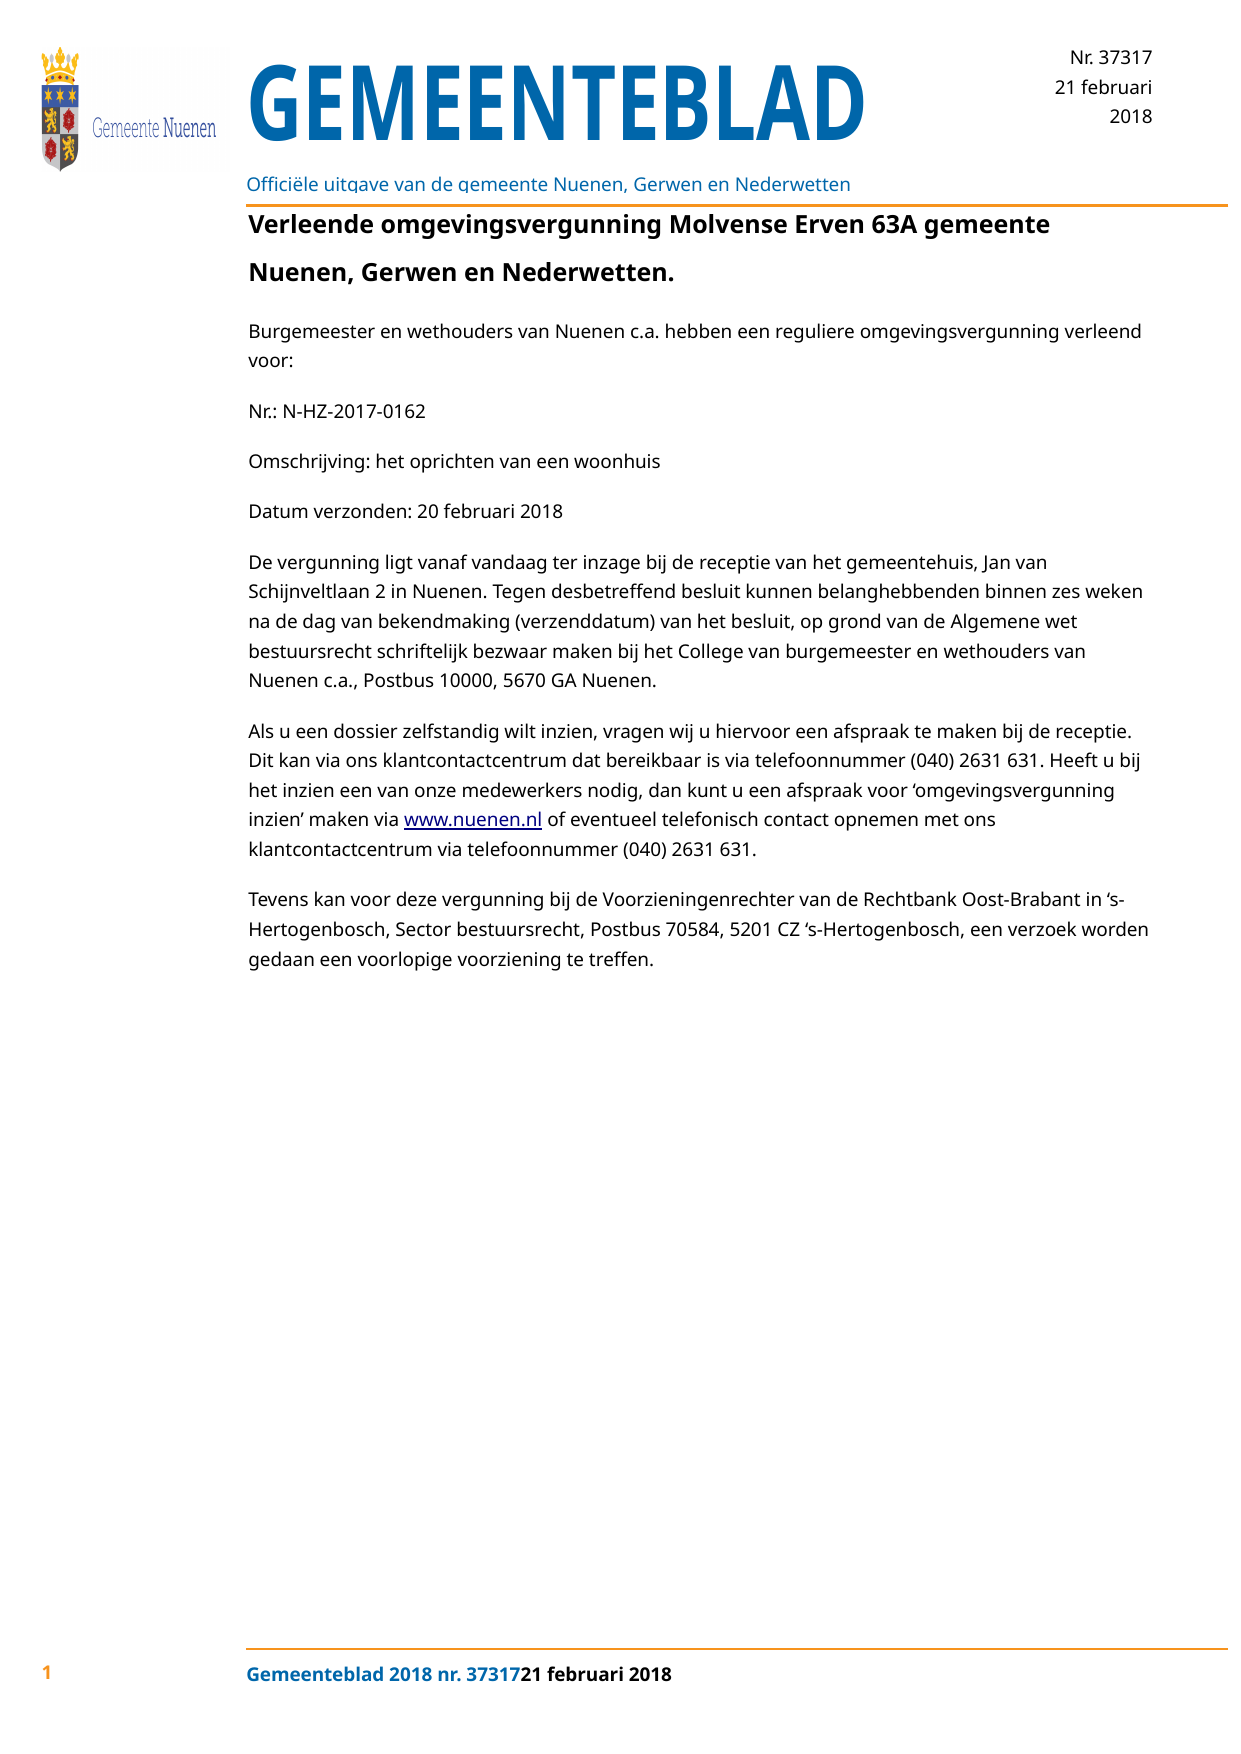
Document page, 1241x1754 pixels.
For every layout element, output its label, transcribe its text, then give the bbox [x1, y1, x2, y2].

text Datum verzonden: 20 februari 2018 [248, 499, 1152, 524]
text Nr.: N-HZ-2017-0162 [248, 398, 1152, 424]
text Omschrijving: het oprichten van een woonhuis [248, 448, 1152, 474]
text Als u een dossier zelfstandig wilt inzien, vragen wij u hiervoor een afspraak te maken bij de receptie. Dit kan via ons klantcontactcentrum dat bereikbaar is via telefoonnummer (040) 2631 631. Heeft u bij het inzien een van onze medewerkers nodig, dan kunt u een afspraak voor ‘omgevingsvergunning inzien’ maken via www.nuenen.nl of eventueel telefonisch contact opnemen met ons klantcontactcentrum via telefoonnummer (040) 2631 631. [248, 718, 1152, 862]
text Burgemeester en wethouders van Nuenen c.a. hebben een reguliere omgevingsvergunning verleend voor: [248, 318, 1152, 373]
text Tevens kan voor deze vergunning bij de Voorzieningenrechter van de Rechtbank Oost-Brabant in ‘s-Hertogenbosch, Sector bestuursrecht, Postbus 70584, 5201 CZ ‘s-Hertogenbosch, een verzoek worden gedaan een voorlopige voorziening te treffen. [248, 887, 1152, 972]
text De vergunning ligt vanaf vandaag ter inzage bij de receptie van het gemeentehuis, Jan van Schijnveltlaan 2 in Nuenen. Tegen desbetreffend besluit kunnen belanghebbenden binnen zes weken na de dag van bekendmaking (verzenddatum) van het besluit, op grond van de Algemene wet bestuursrecht schriftelijk bezwaar maken bij het College van burgemeester en wethouders van Nuenen c.a., Postbus 10000, 5670 GA Nuenen. [248, 549, 1152, 693]
text Verleende omgevingsvergunning Molvense Erven 63A gemeente Nuenen, Gerwen en Nederwetten. [248, 207, 1152, 288]
picture [41, 47, 231, 172]
